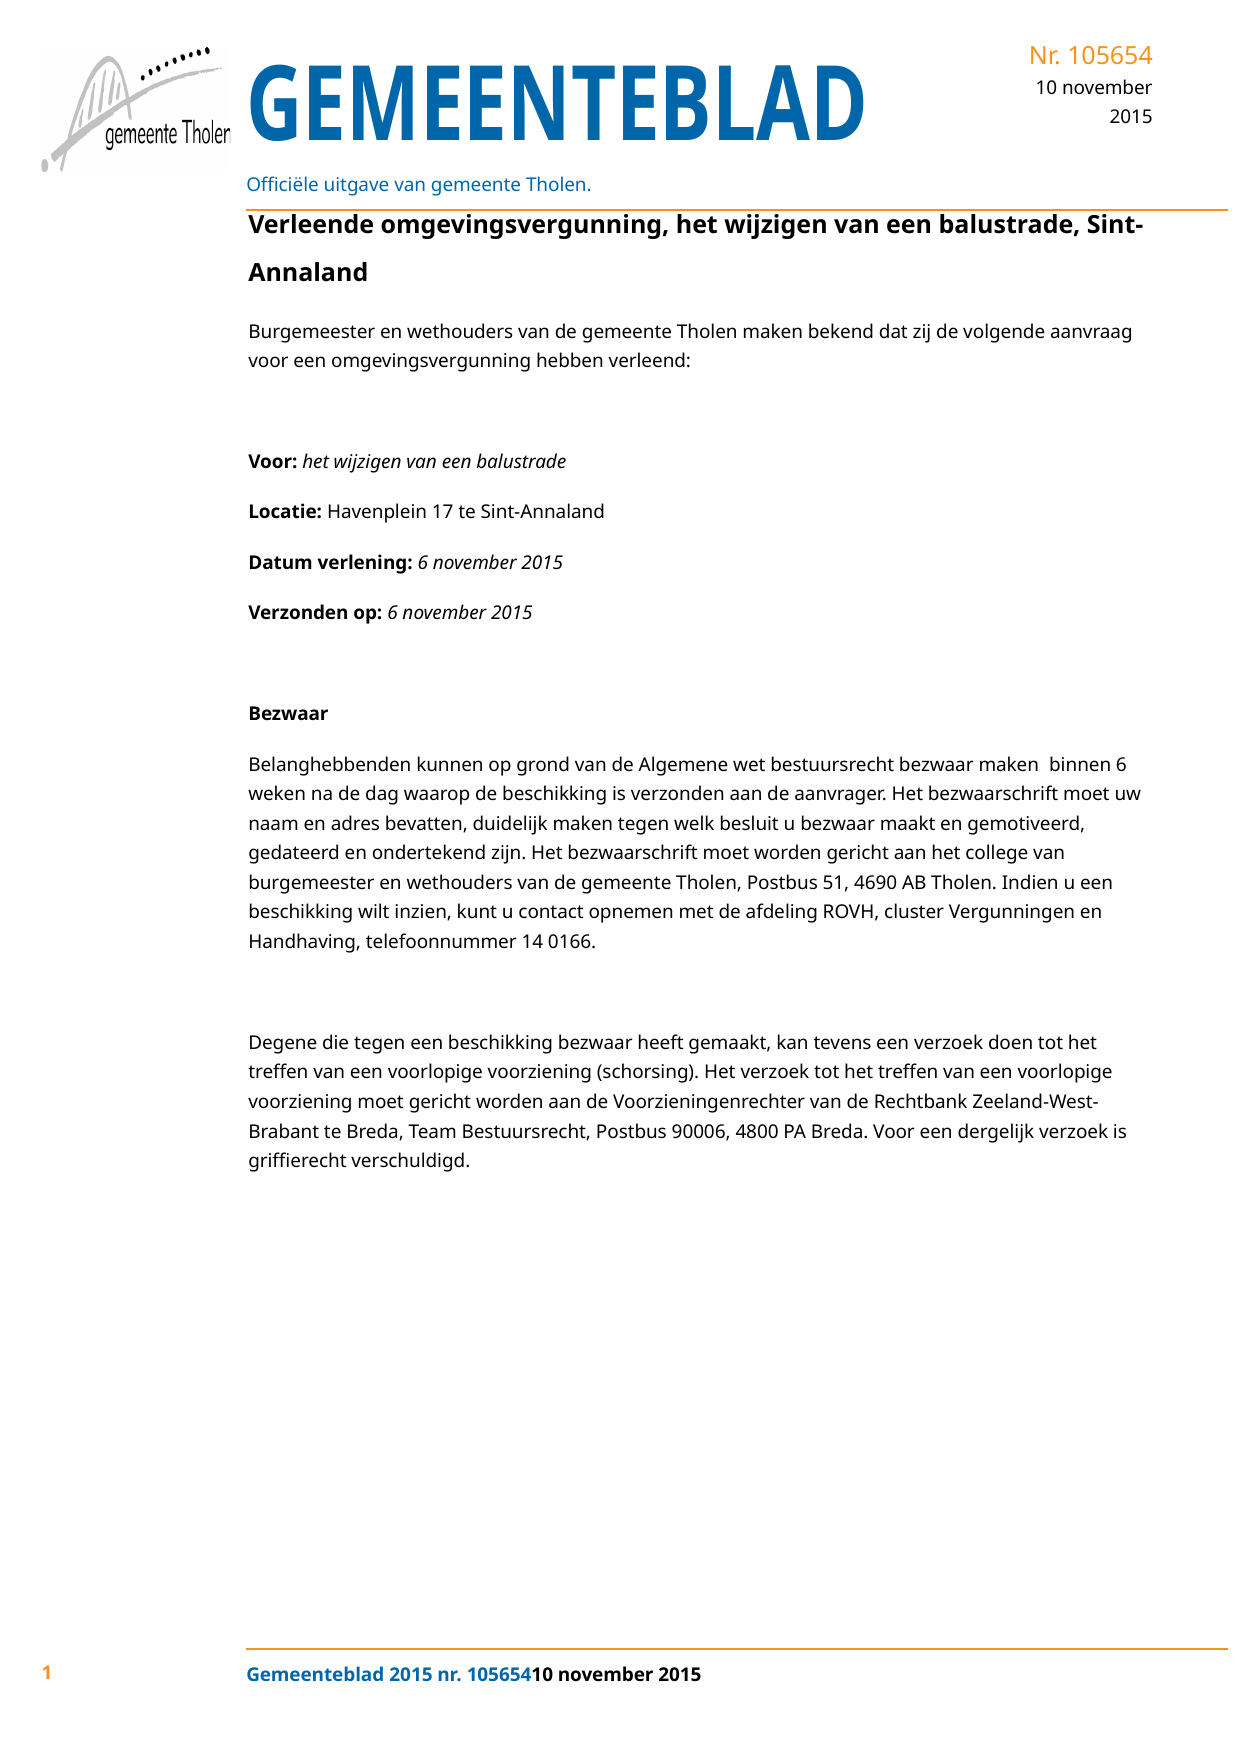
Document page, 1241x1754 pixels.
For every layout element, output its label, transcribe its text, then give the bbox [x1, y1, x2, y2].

text Degene die tegen een beschikking bezwaar heeft gemaakt, kan tevens een verzoek doen tot het treffen van een voorlopige voorziening (schorsing). Het verzoek tot het treffen van een voorlopige voorziening moet gericht worden aan de Voorzieningenrechter van de Rechtbank Zeeland-West-Brabant te Breda, Team Bestuursrecht, Postbus 90006, 4800 PA Breda. Voor een dergelijk verzoek is griffierecht verschuldigd. [248, 1029, 1152, 1173]
text Datum verlening: 6 november 2015 [248, 549, 1152, 575]
text Verzonden op: 6 november 2015 [248, 599, 1152, 625]
text Voor: het wijzigen van een balustrade [248, 448, 1152, 474]
text Locatie: Havenplein 17 te Sint-Annaland [248, 499, 1152, 524]
text Bezwaar [248, 700, 1152, 726]
text Verleende omgevingsvergunning, het wijzigen van een balustrade, Sint-Annaland [248, 211, 1152, 288]
text Burgemeester en wethouders van de gemeente Tholen maken bekend dat zij de volgende aanvraag voor een omgevingsvergunning hebben verleend: [248, 318, 1152, 373]
text Belanghebbenden kunnen op grond van de Algemene wet bestuursrecht bezwaar maken binnen 6 weken na de dag waarop de beschikking is verzonden aan de aanvrager. Het bezwaarschrift moet uw naam en adres bevatten, duidelijk maken tegen welk besluit u bezwaar maakt en gemotiveerd, gedateerd en ondertekend zijn. Het bezwaarschrift moet worden gericht aan het college van burgemeester en wethouders van de gemeente Tholen, Postbus 51, 4690 AB Tholen. Indien u een beschikking wilt inzien, kunt u contact opnemen met de afdeling ROVH, cluster Vergunningen en Handhaving, telefoonnummer 14 0166. [248, 751, 1152, 954]
picture [41, 47, 231, 172]
